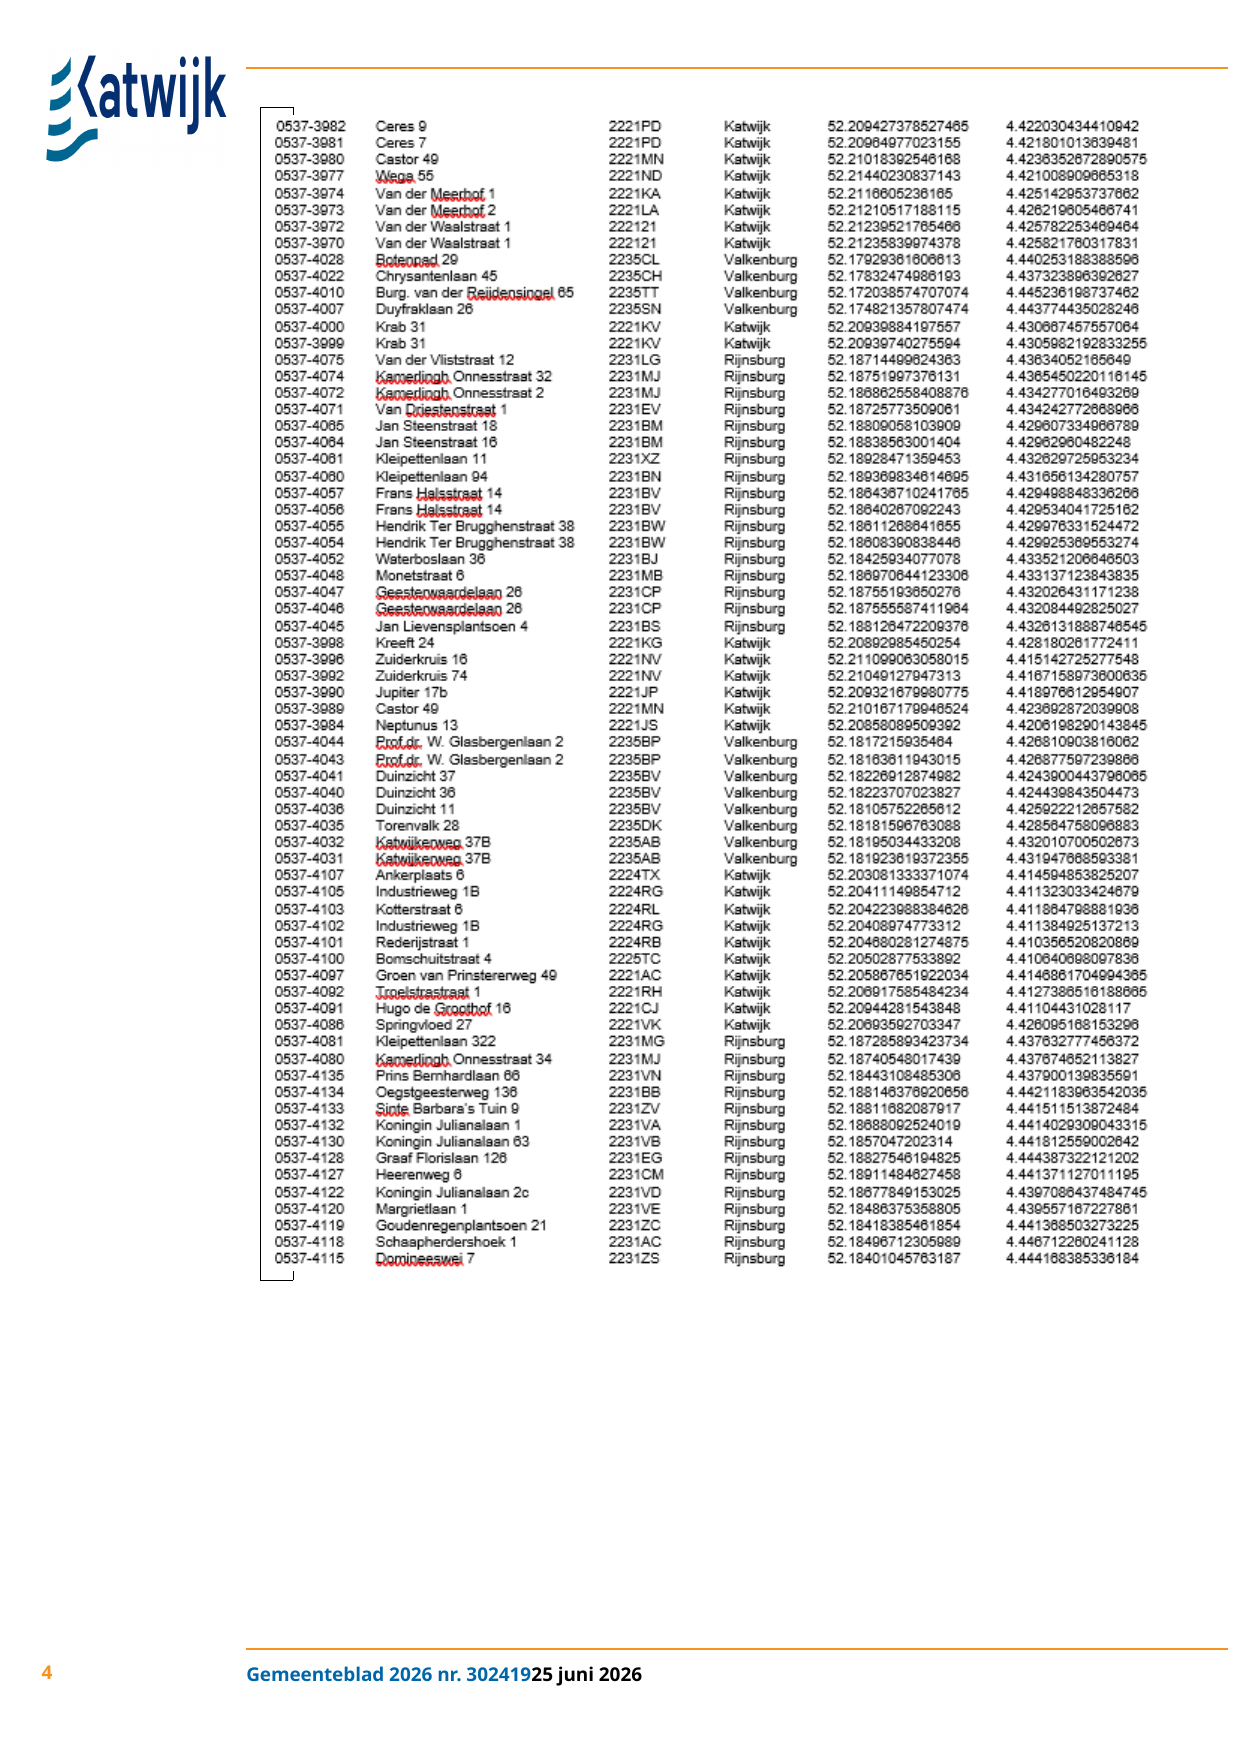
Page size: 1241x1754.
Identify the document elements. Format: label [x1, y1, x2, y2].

picture [41, 47, 231, 172]
picture [268, 115, 1155, 1271]
